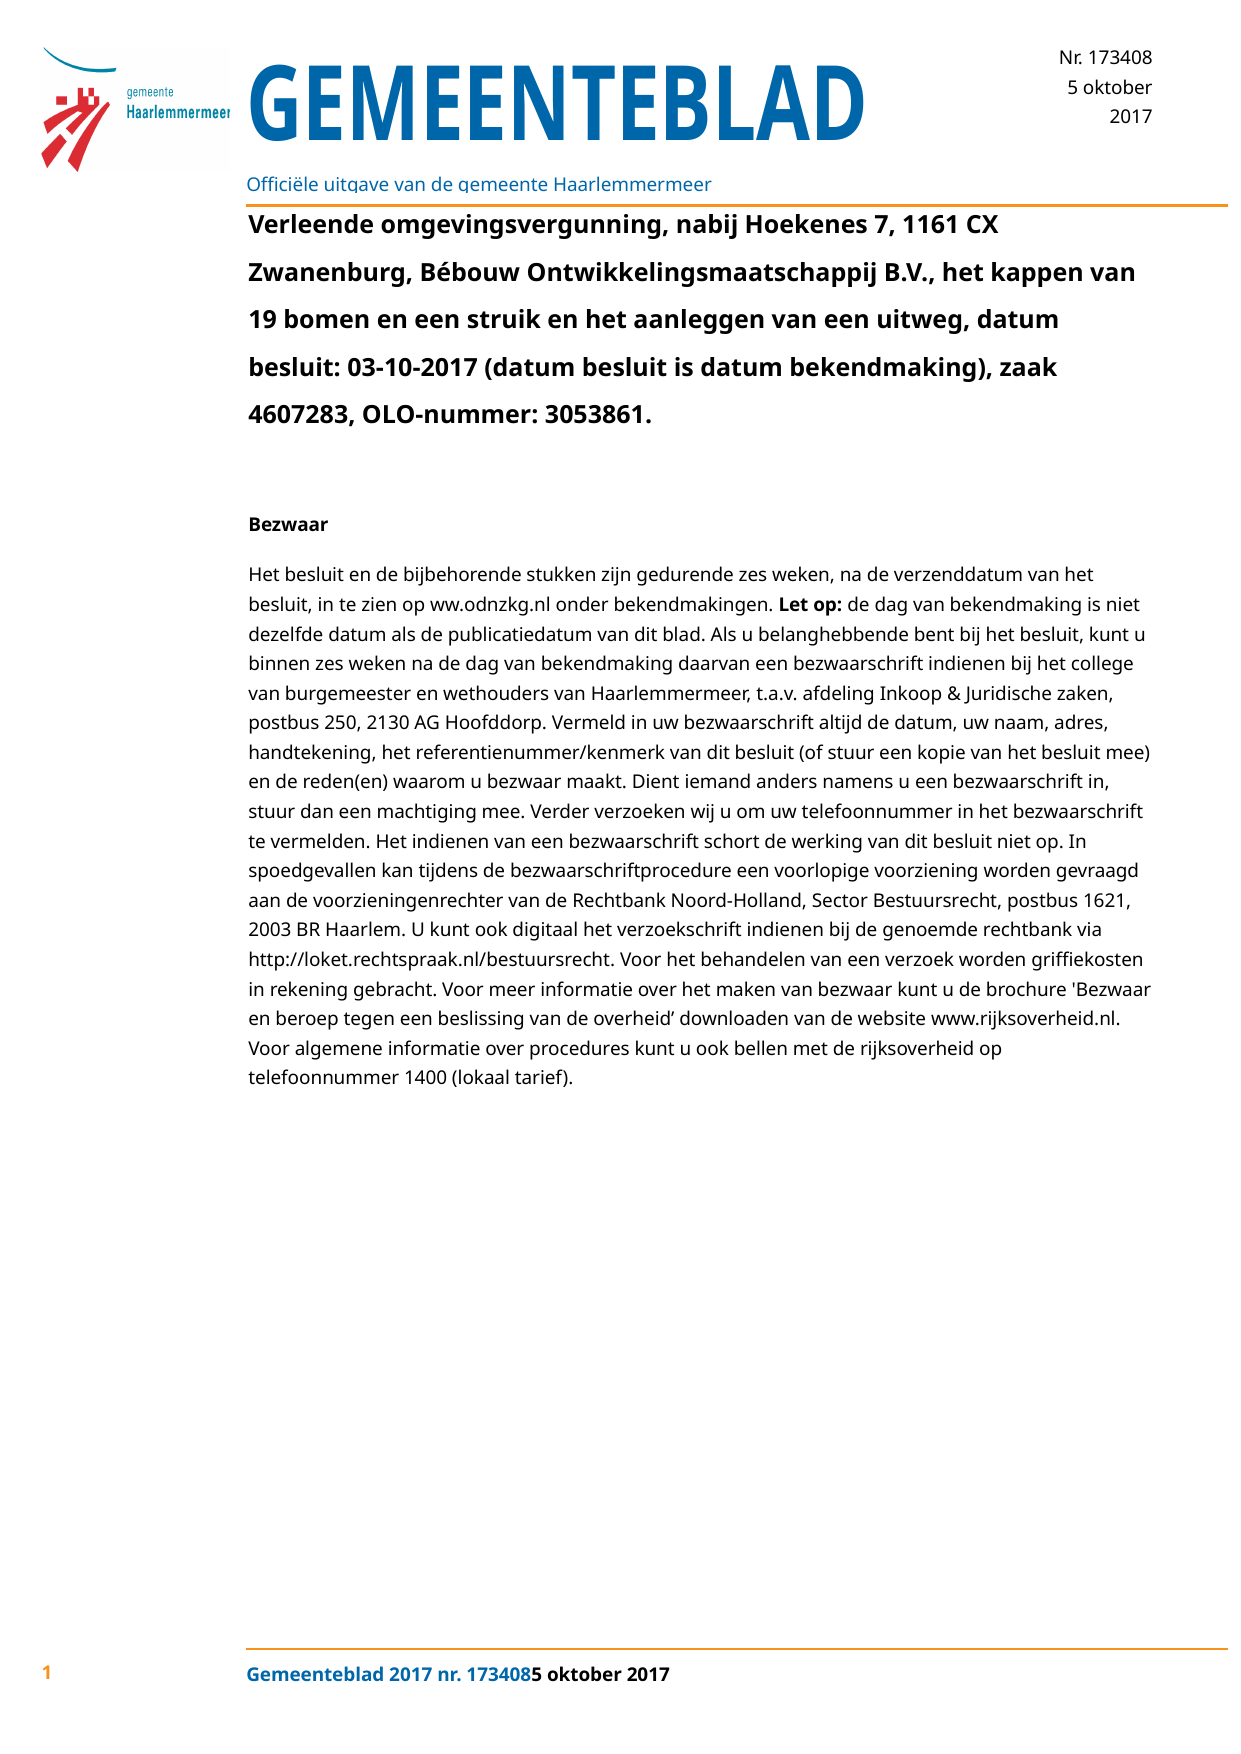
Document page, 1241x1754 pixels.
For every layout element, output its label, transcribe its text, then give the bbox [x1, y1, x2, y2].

text Het besluit en de bijbehorende stukken zijn gedurende zes weken, na de verzenddatum van het besluit, in te zien op ww.odnzkg.nl onder bekendmakingen. Let op: de dag van bekendmaking is niet dezelfde datum als de publicatiedatum van dit blad. Als u belanghebbende bent bij het besluit, kunt u binnen zes weken na de dag van bekendmaking daarvan een bezwaarschrift indienen bij het college van burgemeester en wethouders van Haarlemmermeer, t.a.v. afdeling Inkoop & Juridische zaken, postbus 250, 2130 AG Hoofddorp. Vermeld in uw bezwaarschrift altijd de datum, uw naam, adres, handtekening, het referentienummer/kenmerk van dit besluit (of stuur een kopie van het besluit mee) en de reden(en) waarom u bezwaar maakt. Dient iemand anders namens u een bezwaarschrift in, stuur dan een machtiging mee. Verder verzoeken wij u om uw telefoonnummer in het bezwaarschrift te vermelden. Het indienen van een bezwaarschrift schort de werking van dit besluit niet op. In spoedgevallen kan tijdens de bezwaarschriftprocedure een voorlopige voorziening worden gevraagd aan de voorzieningenrechter van de Rechtbank Noord-Holland, Sector Bestuursrecht, postbus 1621, 2003 BR Haarlem. U kunt ook digitaal het verzoekschrift indienen bij de genoemde rechtbank via http://loket.rechtspraak.nl/bestuursrecht. Voor het behandelen van een verzoek worden griffiekosten in rekening gebracht. Voor meer informatie over het maken van bezwaar kunt u de brochure 'Bezwaar en beroep tegen een beslissing van de overheid’ downloaden van de website www.rijksoverheid.nl. Voor algemene informatie over procedures kunt u ook bellen met de rijksoverheid op telefoonnummer 1400 (lokaal tarief). [248, 562, 1152, 1090]
picture [41, 47, 231, 172]
text Verleende omgevingsvergunning, nabij Hoekenes 7, 1161 CX Zwanenburg, Bébouw Ontwikkelingsmaatschappij B.V., het kappen van 19 bomen en een struik en het aanleggen van een uitweg, datum besluit: 03-10-2017 (datum besluit is datum bekendmaking), zaak 4607283, OLO-nummer: 3053861. [248, 207, 1152, 431]
text Bezwaar [248, 511, 1152, 537]
